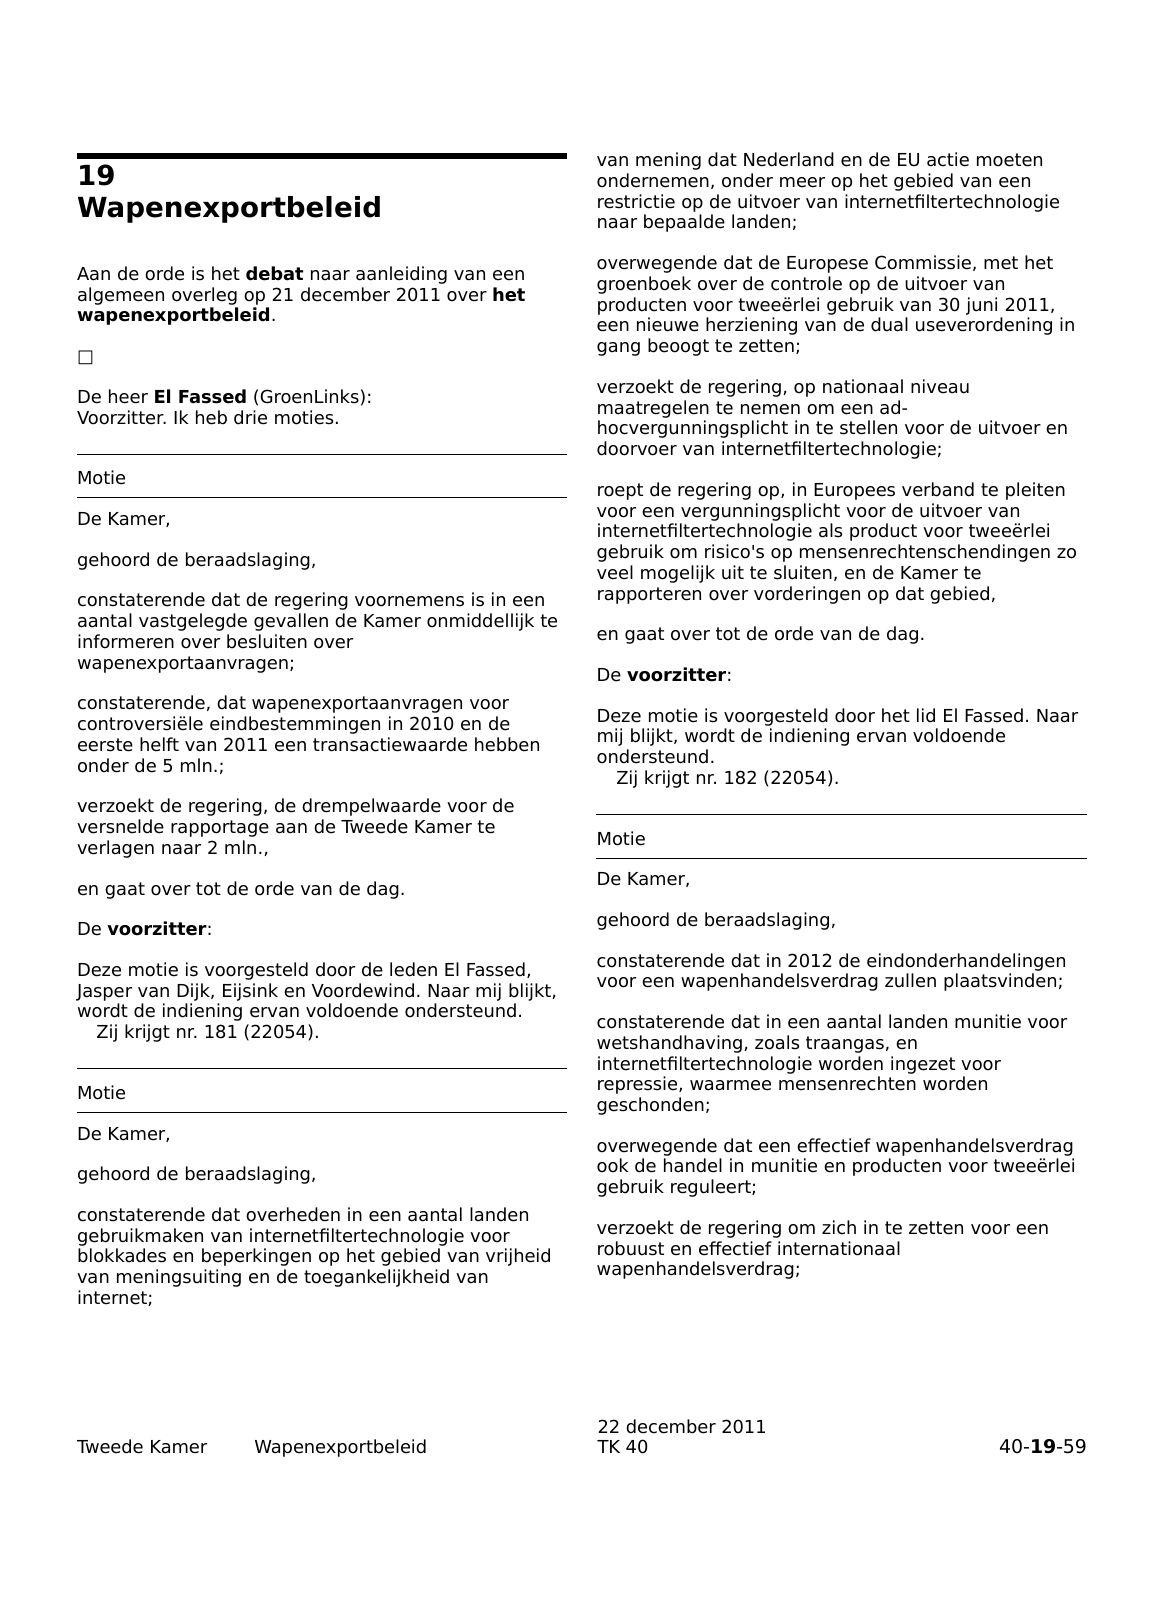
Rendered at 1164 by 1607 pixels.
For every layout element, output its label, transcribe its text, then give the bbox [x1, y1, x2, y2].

text Motie [77, 468, 567, 489]
title 19 Wapenexportbeleid [77, 159, 567, 224]
text verzoekt de regering om zich in te zetten voor een robuust en effectief internationaal wapenhandelsverdrag; [596, 1218, 1087, 1280]
text constaterende, dat wapenexportaanvragen voor controversiële eindbestemmingen in 2010 en de eerste helft van 2011 een transactiewaarde hebben onder de 5 mln.; [77, 693, 567, 776]
text De Kamer, [596, 869, 1087, 890]
text en gaat over tot de orde van de dag. [596, 624, 1087, 645]
text constaterende dat in 2012 de eindonderhandelingen voor een wapenhandelsverdrag zullen plaatsvinden; [596, 951, 1087, 992]
text verzoekt de regering, de drempelwaarde voor de versnelde rapportage aan de Tweede Kamer te verlagen naar 2 mln., [77, 796, 567, 858]
text De Kamer, [77, 509, 567, 529]
text Motie [596, 828, 1087, 849]
text constaterende dat overheden in een aantal landen gebruikmaken van internetfiltertechnologie voor blokkades en beperkingen op het gebied van vrijheid van meningsuiting en de toegankelijkheid van internet; [77, 1205, 567, 1308]
text De Kamer, [77, 1123, 567, 1144]
text De heer El Fassed (GroenLinks): [77, 387, 567, 407]
text constaterende dat in een aantal landen munitie voor wetshandhaving, zoals traangas, en internetfiltertechnologie worden ingezet voor repressie, waarmee mensenrechten worden geschonden; [596, 1012, 1087, 1116]
text De voorzitter: [596, 665, 1087, 686]
text Deze motie is voorgesteld door het lid El Fassed. Naar mij blijkt, wordt de indiening ervan voldoende ondersteund. [596, 706, 1087, 768]
text Voorzitter. Ik heb drie moties. [77, 407, 567, 428]
text De voorzitter: [77, 919, 567, 940]
text gehoord de beraadslaging, [596, 910, 1087, 931]
text overwegende dat de Europese Commissie, met het groenboek over de controle op de uitvoer van producten voor tweeërlei gebruik van 30 juni 2011, een nieuwe herziening van de dual useverordening in gang beoogt te zetten; [596, 253, 1087, 357]
text roept de regering op, in Europees verband te pleiten voor een vergunningsplicht voor de uitvoer van internetfiltertechnologie als product voor tweeërlei gebruik om risico's op mensenrechtenschendingen zo veel mogelijk uit te sluiten, en de Kamer te rapporteren over vorderingen op dat gebied, [596, 480, 1087, 604]
text Motie [77, 1083, 567, 1103]
text gehoord de beraadslaging, [77, 1164, 567, 1185]
text gehoord de beraadslaging, [77, 549, 567, 570]
text □ [77, 346, 567, 367]
text Aan de orde is het debat naar aanleiding van een algemeen overleg op 21 december 2011 over het wapenexportbeleid. [77, 264, 567, 326]
text overwegende dat een effectief wapenhandelsverdrag ook de handel in munitie en producten voor tweeërlei gebruik reguleert; [596, 1136, 1087, 1198]
text verzoekt de regering, op nationaal niveau maatregelen te nemen om een ad-hocvergunningsplicht in te stellen voor de uitvoer en doorvoer van internetfiltertechnologie; [596, 377, 1087, 460]
text van mening dat Nederland en de EU actie moeten ondernemen, onder meer op het gebied van een restrictie op de uitvoer van internetfiltertechnologie naar bepaalde landen; [596, 150, 1087, 233]
text Zij krijgt nr. 182 (22054). [596, 768, 1087, 788]
text constaterende dat de regering voornemens is in een aantal vastgelegde gevallen de Kamer onmiddellijk te informeren over besluiten over wapenexportaanvragen; [77, 590, 567, 673]
text en gaat over tot de orde van de dag. [77, 878, 567, 899]
text Zij krijgt nr. 181 (22054). [77, 1022, 567, 1043]
text Deze motie is voorgesteld door de leden El Fassed, Jasper van Dijk, Eijsink en Voordewind. Naar mij blijkt, wordt de indiening ervan voldoende ondersteund. [77, 960, 567, 1022]
